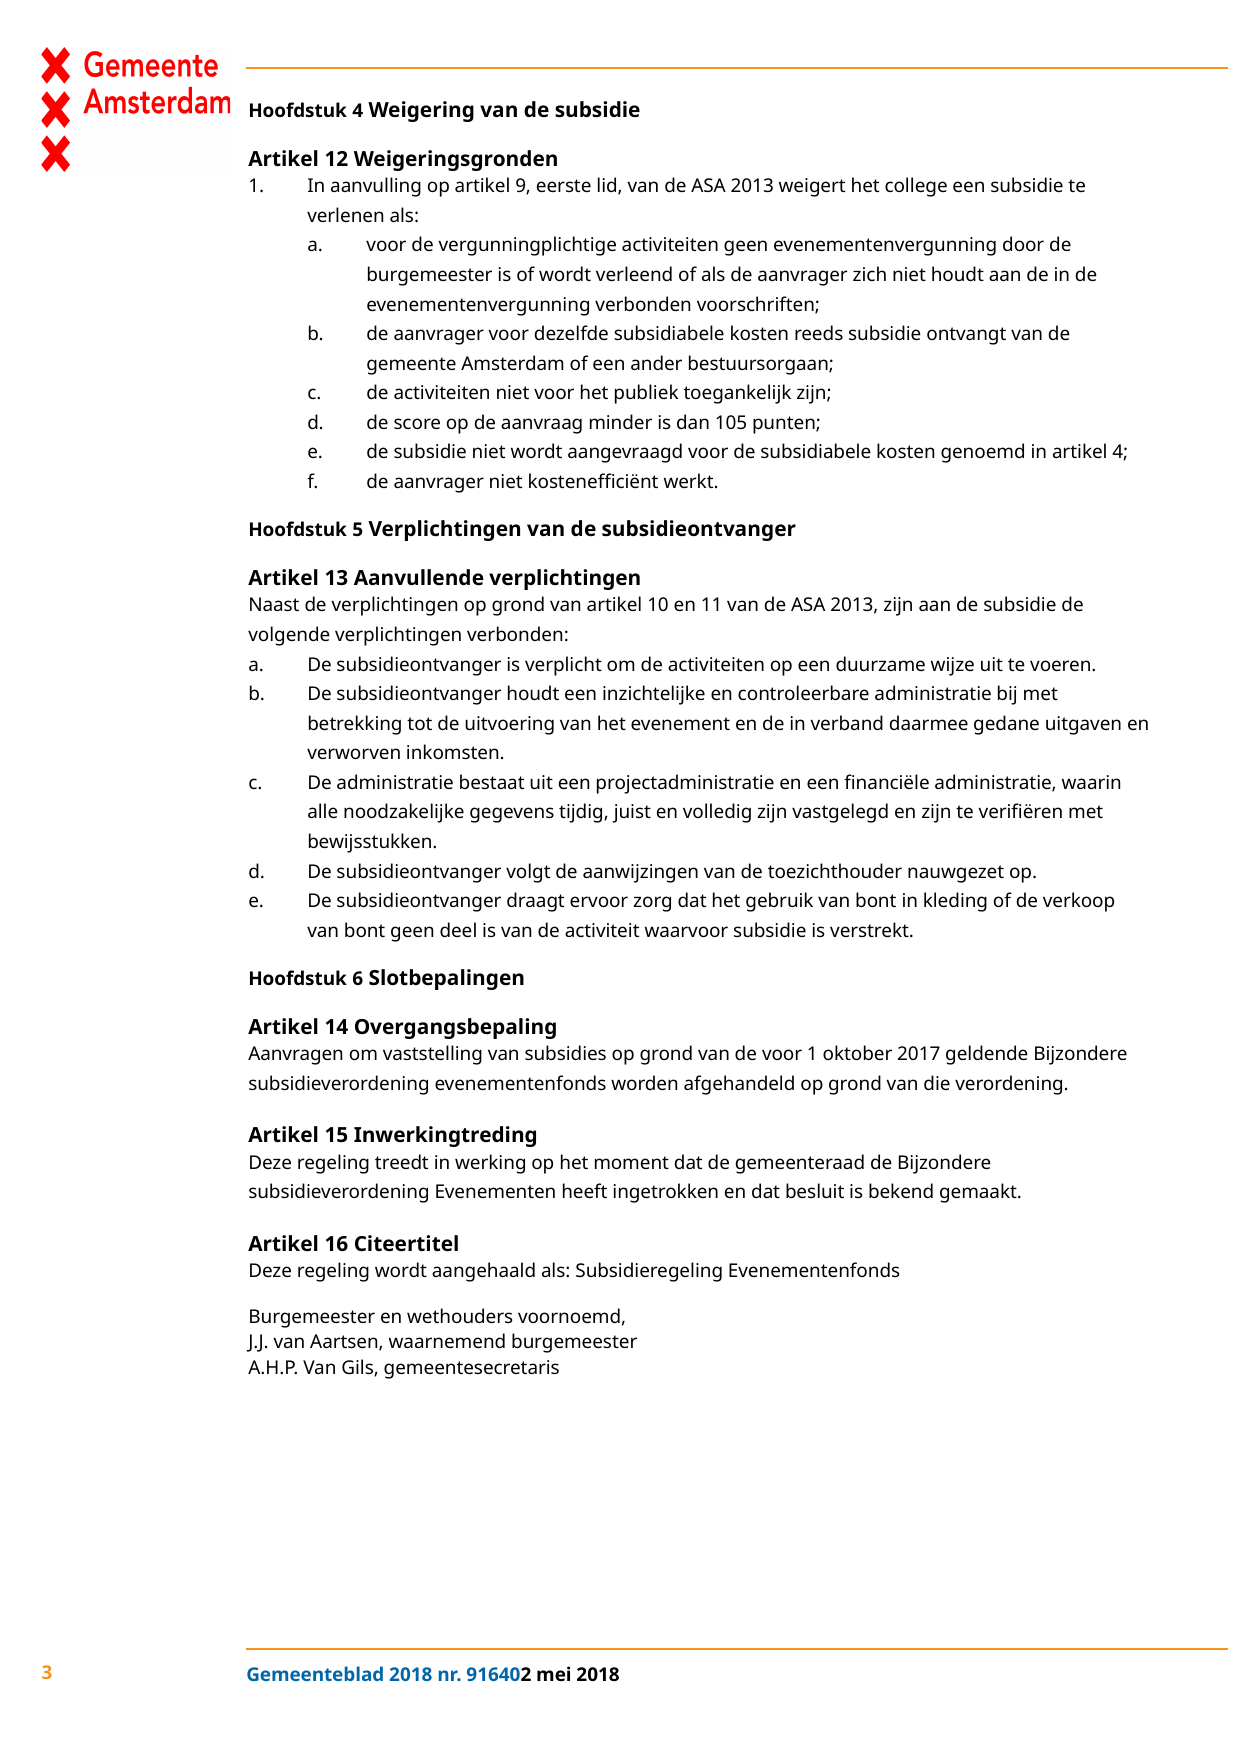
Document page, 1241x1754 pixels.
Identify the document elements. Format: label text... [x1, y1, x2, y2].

text Deze regeling wordt aangehaald als: Subsidieregeling Evenementenfonds [248, 1257, 1152, 1283]
text Naast de verplichtingen op grond van artikel 10 en 11 van de ASA 2013, zijn aan de subsidie de volgende verplichtingen verbonden: [248, 592, 1152, 647]
text Hoofdstuk 6 Slotbepalingen [248, 963, 1152, 991]
text Hoofdstuk 4 Weigering van de subsidie [248, 95, 1152, 123]
list De subsidieontvanger draagt ervoor zorg dat het gebruik van bont in kleding of de verkoop van bont geen deel is van de activiteit waarvoor subsidie is verstrekt. [248, 887, 1152, 943]
text Deze regeling treedt in werking op het moment dat de gemeenteraad de Bijzondere subsidieverordening Evenementen heeft ingetrokken en dat besluit is bekend gemaakt. [248, 1149, 1152, 1204]
list De subsidieontvanger volgt de aanwijzingen van de toezichthouder nauwgezet op. [248, 858, 1152, 884]
text Burgemeester en wethouders voornoemd, [248, 1303, 1152, 1329]
list de aanvrager niet kostenefficiënt werkt. [307, 468, 1152, 494]
picture [41, 47, 231, 172]
list de subsidie niet wordt aangevraagd voor de subsidiabele kosten genoemd in artikel 4; [307, 439, 1152, 464]
text Artikel 16 Citeertitel [248, 1229, 1152, 1257]
text Artikel 14 Overgangsbepaling [248, 1012, 1152, 1040]
text Artikel 15 Inwerkingtreding [248, 1120, 1152, 1149]
text Artikel 13 Aanvullende verplichtingen [248, 563, 1152, 592]
list de activiteiten niet voor het publiek toegankelijk zijn; [307, 379, 1152, 405]
list De subsidieontvanger is verplicht om de activiteiten op een duurzame wijze uit te voeren. [248, 651, 1152, 677]
list de score op de aanvraag minder is dan 105 punten; [307, 409, 1152, 435]
text Aanvragen om vaststelling van subsidies op grond van de voor 1 oktober 2017 geldende Bijzondere subsidieverordening evenementenfonds worden afgehandeld op grond van die verordening. [248, 1040, 1152, 1096]
list De subsidieontvanger houdt een inzichtelijke en controleerbare administratie bij met betrekking tot de uitvoering van het evenement en de in verband daarmee gedane uitgaven en verworven inkomsten. [248, 680, 1152, 765]
list voor de vergunningplichtige activiteiten geen evenementenvergunning door de burgemeester is of wordt verleend of als de aanvrager zich niet houdt aan de in de evenementenvergunning verbonden voorschriften; [307, 232, 1152, 317]
list de aanvrager voor dezelfde subsidiabele kosten reeds subsidie ontvangt van de gemeente Amsterdam of een ander bestuursorgaan; [307, 320, 1152, 376]
text Hoofdstuk 5 Verplichtingen van de subsidieontvanger [248, 514, 1152, 542]
list De administratie bestaat uit een projectadministratie en een financiële administratie, waarin alle noodzakelijke gegevens tijdig, juist en volledig zijn vastgelegd en zijn te verifiëren met bewijsstukken. [248, 769, 1152, 854]
text A.H.P. Van Gils, gemeentesecretaris [248, 1354, 1152, 1380]
text J.J. van Aartsen, waarnemend burgemeester [248, 1329, 1152, 1354]
text Artikel 12 Weigeringsgronden [248, 144, 1152, 172]
list In aanvulling op artikel 9, eerste lid, van de ASA 2013 weigert het college een subsidie te verlenen als: [248, 172, 1152, 228]
